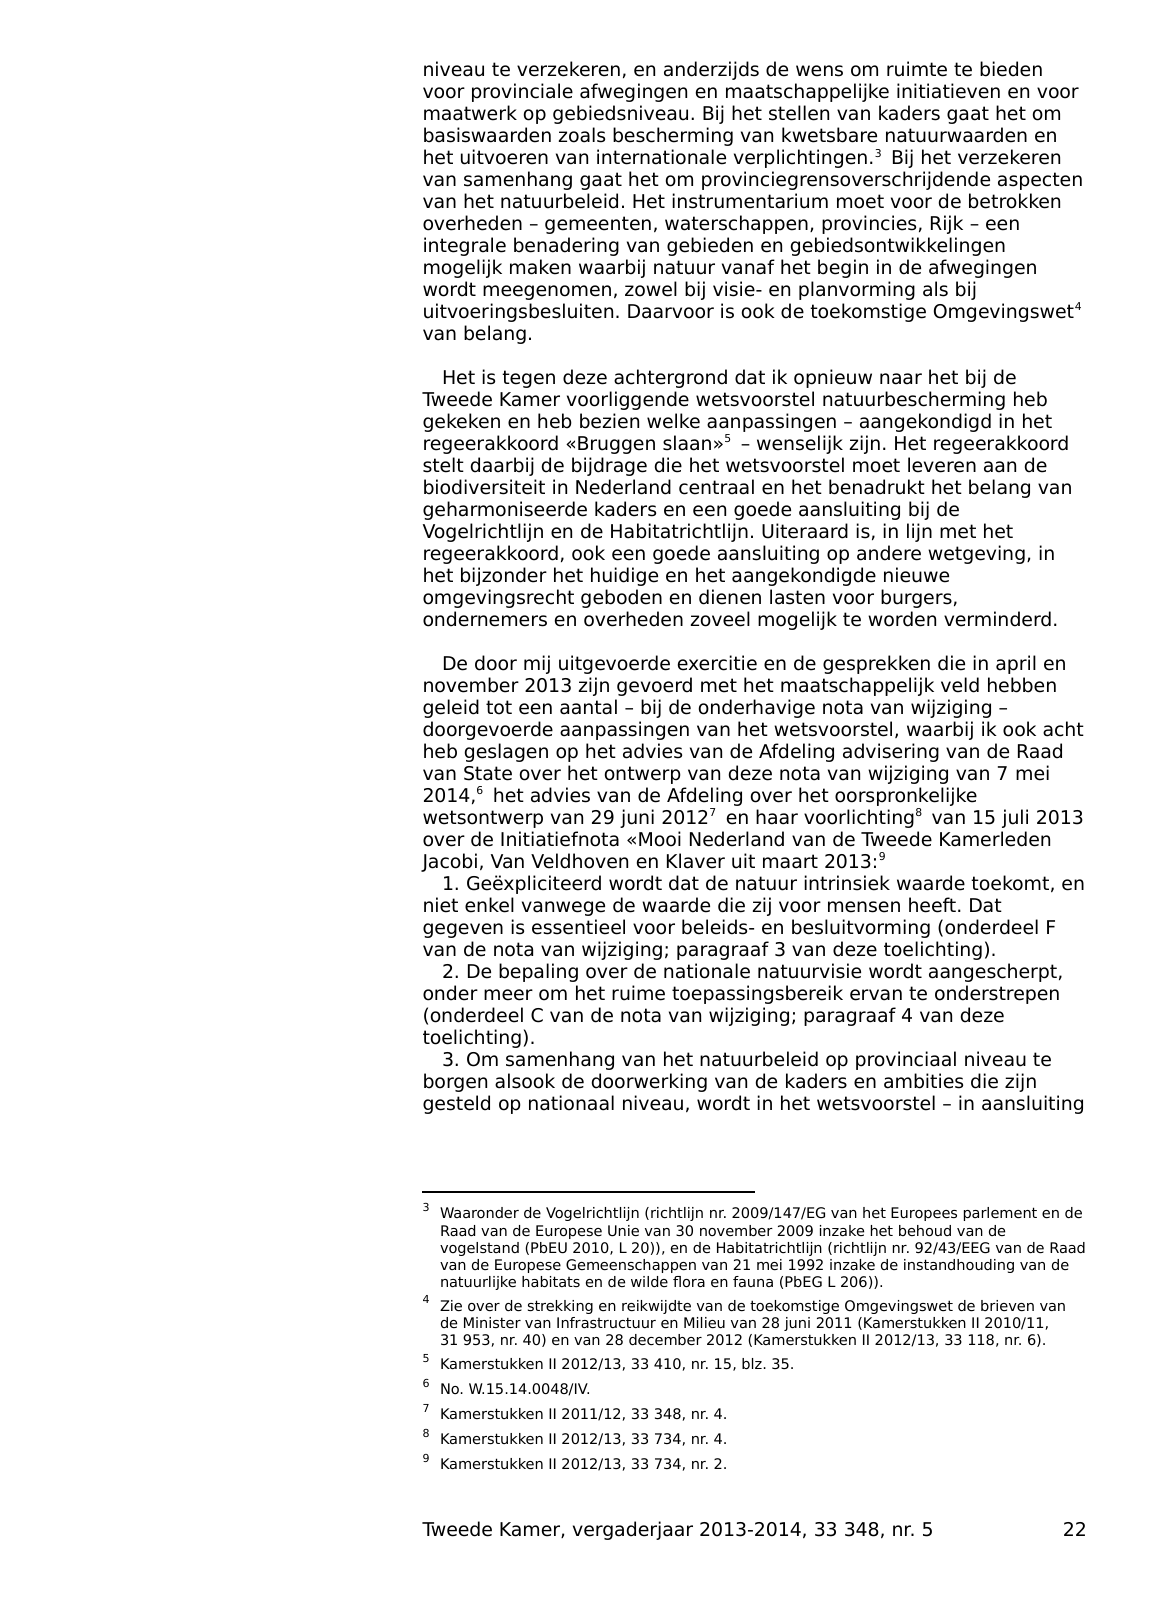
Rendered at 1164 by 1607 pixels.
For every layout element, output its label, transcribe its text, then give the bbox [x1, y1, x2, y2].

text Kamerstukken II 2011/12, 33 348, nr. 4. [422, 1402, 1087, 1424]
text Het is tegen deze achtergrond dat ik opnieuw naar het bij de Tweede Kamer voorliggende wetsvoorstel natuurbescherming heb gekeken en heb bezien welke aanpassingen – aangekondigd in het regeerakkoord «Bruggen slaan» – wenselijk zijn. Het regeerakkoord stelt daarbij de bijdrage die het wetsvoorstel moet leveren aan de biodiversiteit in Nederland centraal en het benadrukt het belang van geharmoniseerde kaders en een goede aansluiting bij de Vogelrichtlijn en de Habitatrichtlijn. Uiteraard is, in lijn met het regeerakkoord, ook een goede aansluiting op andere wetgeving, in het bijzonder het huidige en het aangekondigde nieuwe omgevingsrecht geboden en dienen lasten voor burgers, ondernemers en overheden zoveel mogelijk te worden verminderd. [422, 367, 1087, 631]
text No. W.15.14.0048/IV. [422, 1377, 1087, 1399]
text De door mij uitgevoerde exercitie en de gesprekken die in april en november 2013 zijn gevoerd met het maatschappelijk veld hebben geleid tot een aantal – bij de onderhavige nota van wijziging – doorgevoerde aanpassingen van het wetsvoorstel, waarbij ik ook acht heb geslagen op het advies van de Afdeling advisering van de Raad van State over het ontwerp van deze nota van wijziging van 7 mei 2014, het advies van de Afdeling over het oorspronkelijke wetsontwerp van 29 juni 2012 en haar voorlichting van 15 juli 2013 over de Initiatiefnota «Mooi Nederland van de Tweede Kamerleden Jacobi, Van Veldhoven en Klaver uit maart 2013: [422, 653, 1087, 873]
text Waaronder de Vogelrichtlijn (richtlijn nr. 2009/147/EG van het Europees parlement en de Raad van de Europese Unie van 30 november 2009 inzake het behoud van de vogelstand (PbEU 2010, L 20)), en de Habitatrichtlijn (richtlijn nr. 92/43/EEG van de Raad van de Europese Gemeenschappen van 21 mei 1992 inzake de instandhouding van de natuurlijke habitats en de wilde flora en fauna (PbEG L 206)). [422, 1201, 1087, 1291]
text niveau te verzekeren, en anderzijds de wens om ruimte te bieden voor provinciale afwegingen en maatschappelijke initiatieven en voor maatwerk op gebiedsniveau. Bij het stellen van kaders gaat het om basiswaarden zoals bescherming van kwetsbare natuurwaarden en het uitvoeren van internationale verplichtingen. Bij het verzekeren van samenhang gaat het om provinciegrensoverschrijdende aspecten van het natuurbeleid. Het instrumentarium moet voor de betrokken overheden – gemeenten, waterschappen, provincies, Rijk – een integrale benadering van gebieden en gebiedsontwikkelingen mogelijk maken waarbij natuur vanaf het begin in de afwegingen wordt meegenomen, zowel bij visie- en planvorming als bij uitvoeringsbesluiten. Daarvoor is ook de toekomstige Omgevingswet van belang. [422, 59, 1087, 345]
text Kamerstukken II 2012/13, 33 410, nr. 15, blz. 35. [422, 1352, 1087, 1374]
text Zie over de strekking en reikwijdte van de toekomstige Omgevingswet de brieven van de Minister van Infrastructuur en Milieu van 28 juni 2011 (Kamerstukken II 2010/11, 31 953, nr. 40) en van 28 december 2012 (Kamerstukken II 2012/13, 33 118, nr. 6). [422, 1293, 1087, 1349]
text 3. Om samenhang van het natuurbeleid op provinciaal niveau te borgen alsook de doorwerking van de kaders en ambities die zijn gesteld op nationaal niveau, wordt in het wetsvoorstel – in aansluiting [422, 1048, 1087, 1114]
text Kamerstukken II 2012/13, 33 734, nr. 4. [422, 1427, 1087, 1449]
text 2. De bepaling over de nationale natuurvisie wordt aangescherpt, onder meer om het ruime toepassingsbereik ervan te onderstrepen (onderdeel C van de nota van wijziging; paragraaf 4 van deze toelichting). [422, 961, 1087, 1048]
text 1. Geëxpliciteerd wordt dat de natuur intrinsiek waarde toekomt, en niet enkel vanwege de waarde die zij voor mensen heeft. Dat gegeven is essentieel voor beleids- en besluitvorming (onderdeel F van de nota van wijziging; paragraaf 3 van deze toelichting). [422, 873, 1087, 961]
text Kamerstukken II 2012/13, 33 734, nr. 2. [422, 1452, 1087, 1474]
